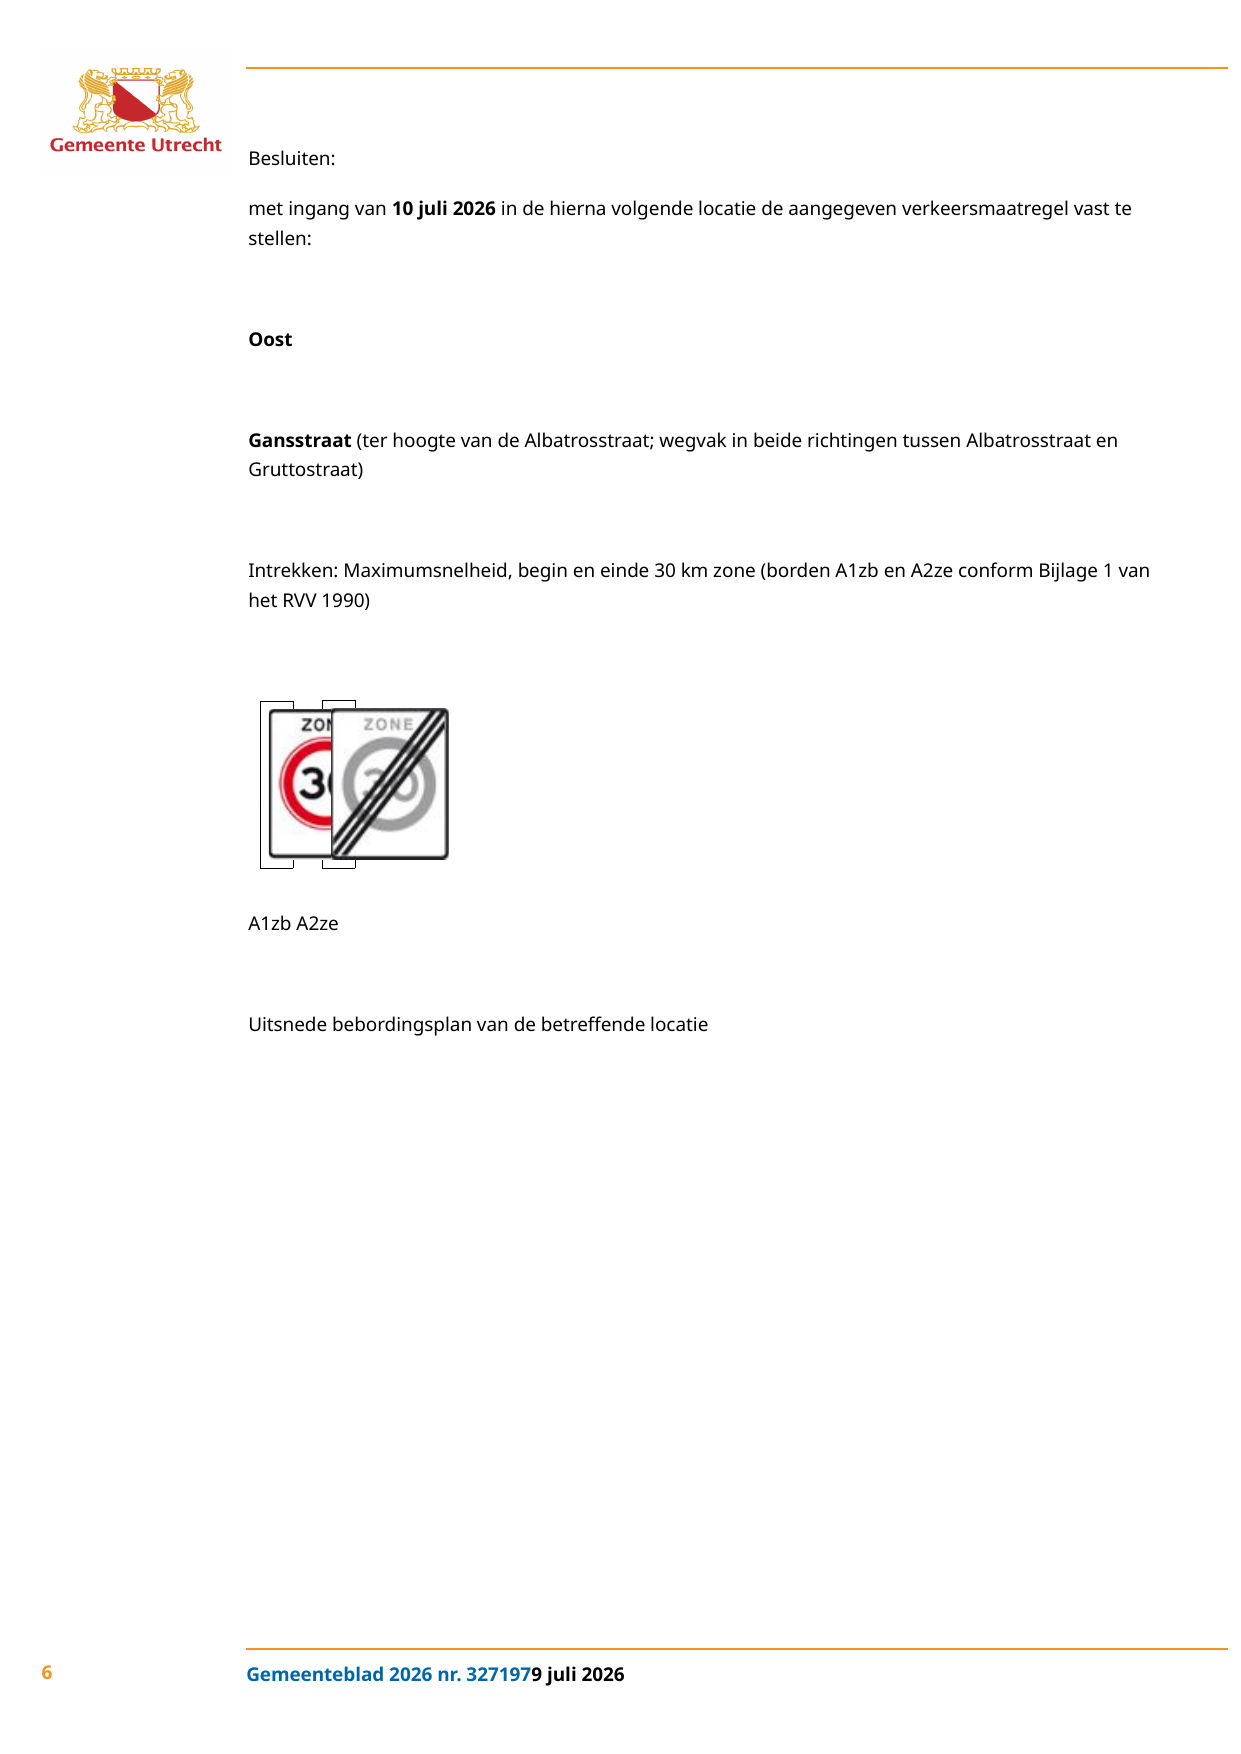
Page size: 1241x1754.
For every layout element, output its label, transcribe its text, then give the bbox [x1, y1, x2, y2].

picture [268, 708, 449, 860]
text A1zb A2ze [248, 910, 1152, 936]
text met ingang van 10 juli 2026 in de hierna volgende locatie de aangegeven verkeersmaatregel vast te stellen: [248, 196, 1152, 251]
text Besluiten: [248, 145, 1152, 171]
text Gansstraat (ter hoogte van de Albatrosstraat; wegvak in beide richtingen tussen Albatrosstraat en Gruttostraat) [248, 427, 1152, 482]
text Intrekken: Maximumsnelheid, begin en einde 30 km zone (borden A1zb en A2ze conform Bijlage 1 van het RVV 1990) [248, 557, 1152, 613]
picture [41, 47, 231, 172]
text Oost [248, 326, 1152, 352]
text Uitsnede bebordingsplan van de betreffende locatie [248, 1011, 1152, 1037]
